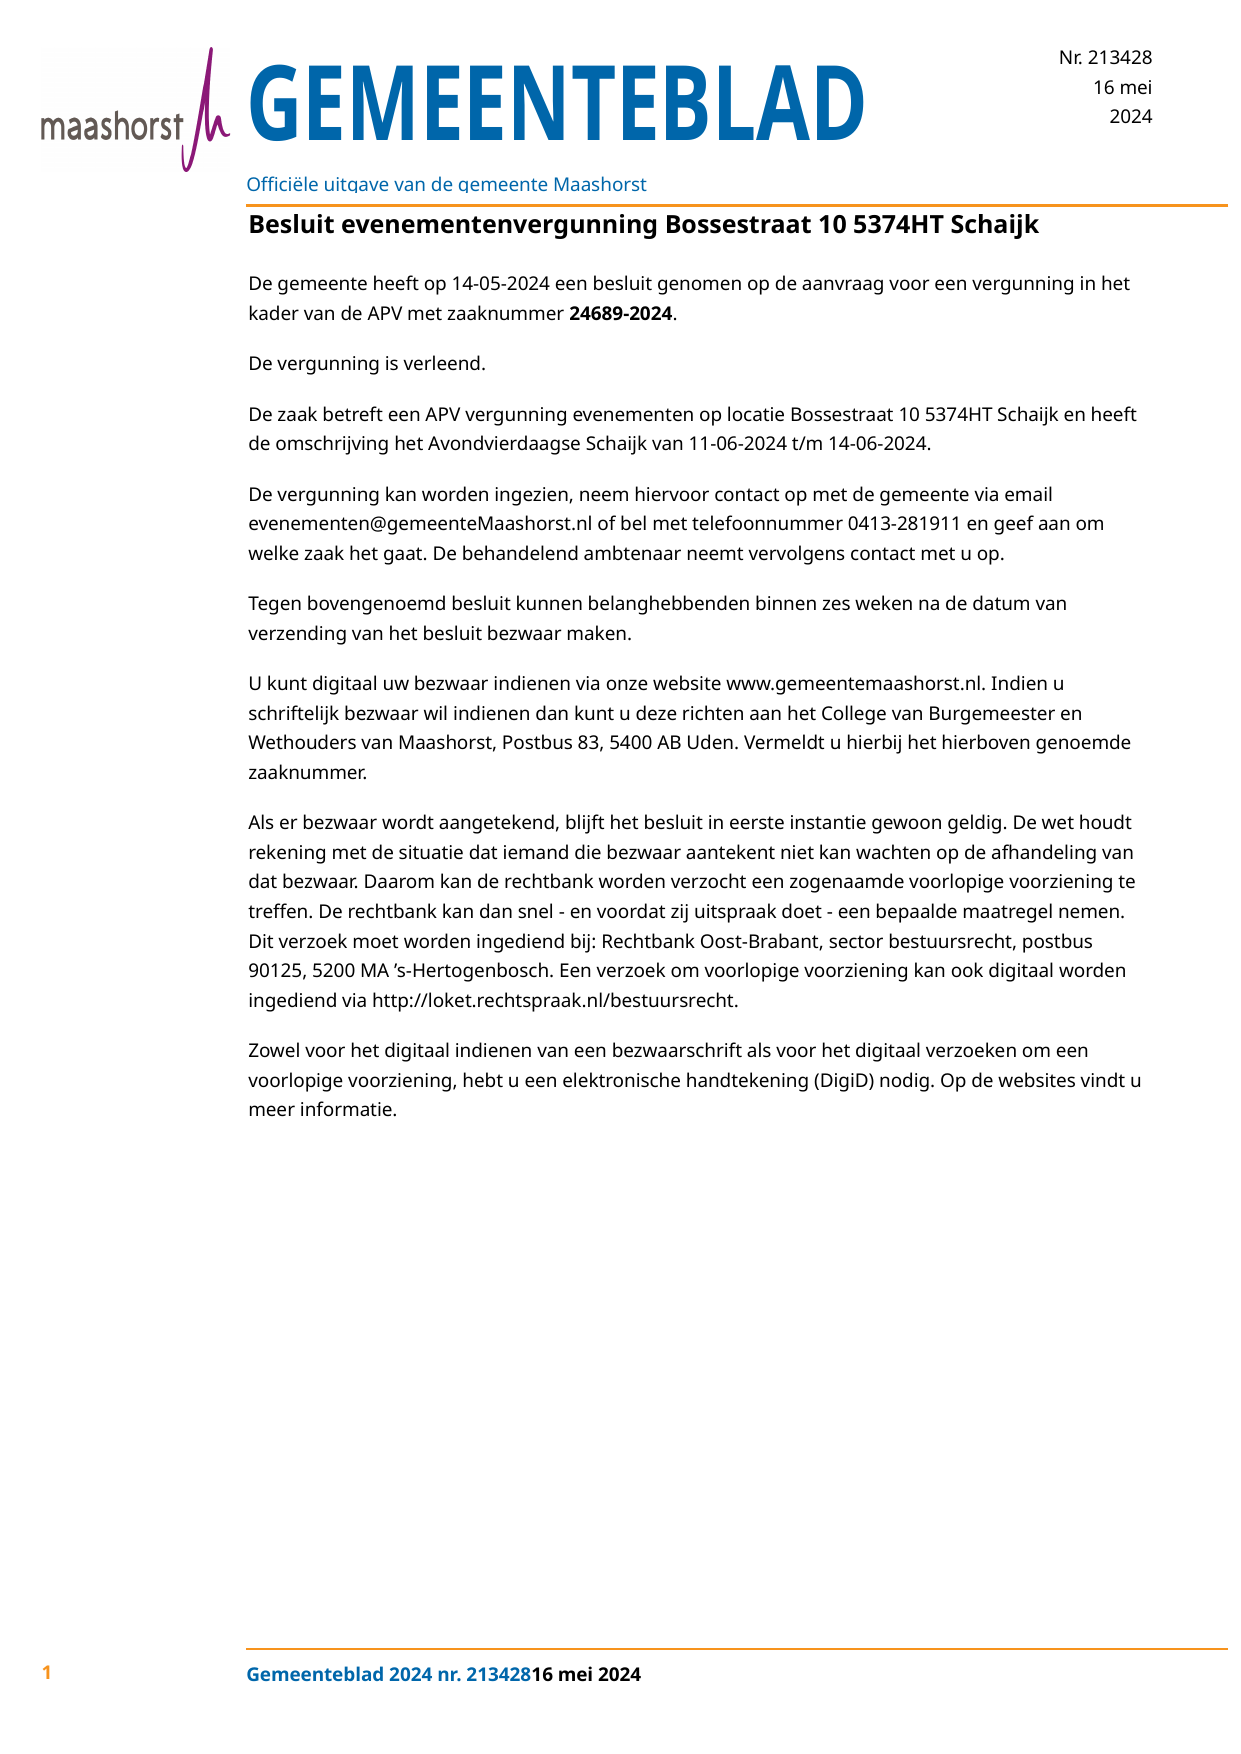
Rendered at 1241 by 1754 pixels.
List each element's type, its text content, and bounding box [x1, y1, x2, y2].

text De vergunning kan worden ingezien, neem hiervoor contact op met de gemeente via email evenementen@gemeenteMaashorst.nl of bel met telefoonnummer 0413-281911 en geef aan om welke zaak het gaat. De behandelend ambtenaar neemt vervolgens contact met u op. [248, 481, 1152, 566]
text De zaak betreft een APV vergunning evenementen op locatie Bossestraat 10 5374HT Schaijk en heeft de omschrijving het Avondvierdaagse Schaijk van 11-06-2024 t/m 14-06-2024. [248, 401, 1152, 456]
picture [41, 47, 231, 172]
text Zowel voor het digitaal indienen van een bezwaarschrift als voor het digitaal verzoeken om een voorlopige voorziening, hebt u een elektronische handtekening (DigiD) nodig. Op de websites vindt u meer informatie. [248, 1037, 1152, 1122]
text Tegen bovengenoemd besluit kunnen belanghebbenden binnen zes weken na de datum van verzending van het besluit bezwaar maken. [248, 590, 1152, 646]
text U kunt digitaal uw bezwaar indienen via onze website www.gemeentemaashorst.nl. Indien u schriftelijk bezwaar wil indienen dan kunt u deze richten aan het College van Burgemeester en Wethouders van Maashorst, Postbus 83, 5400 AB Uden. Vermeldt u hierbij het hierboven genoemde zaaknummer. [248, 670, 1152, 785]
text De gemeente heeft op 14-05-2024 een besluit genomen op de aanvraag voor een vergunning in het kader van de APV met zaaknummer 24689-2024. [248, 270, 1152, 326]
text Besluit evenementenvergunning Bossestraat 10 5374HT Schaijk [248, 207, 1152, 241]
text Als er bezwaar wordt aangetekend, blijft het besluit in eerste instantie gewoon geldig. De wet houdt rekening met de situatie dat iemand die bezwaar aantekent niet kan wachten op de afhandeling van dat bezwaar. Daarom kan de rechtbank worden verzocht een zogenaamde voorlopige voorziening te treffen. De rechtbank kan dan snel - en voordat zij uitspraak doet - een bepaalde maatregel nemen. Dit verzoek moet worden ingediend bij: Rechtbank Oost-Brabant, sector bestuursrecht, postbus 90125, 5200 MA ’s-Hertogenbosch. Een verzoek om voorlopige voorziening kan ook digitaal worden ingediend via http://loket.rechtspraak.nl/bestuursrecht. [248, 809, 1152, 1013]
text De vergunning is verleend. [248, 350, 1152, 376]
